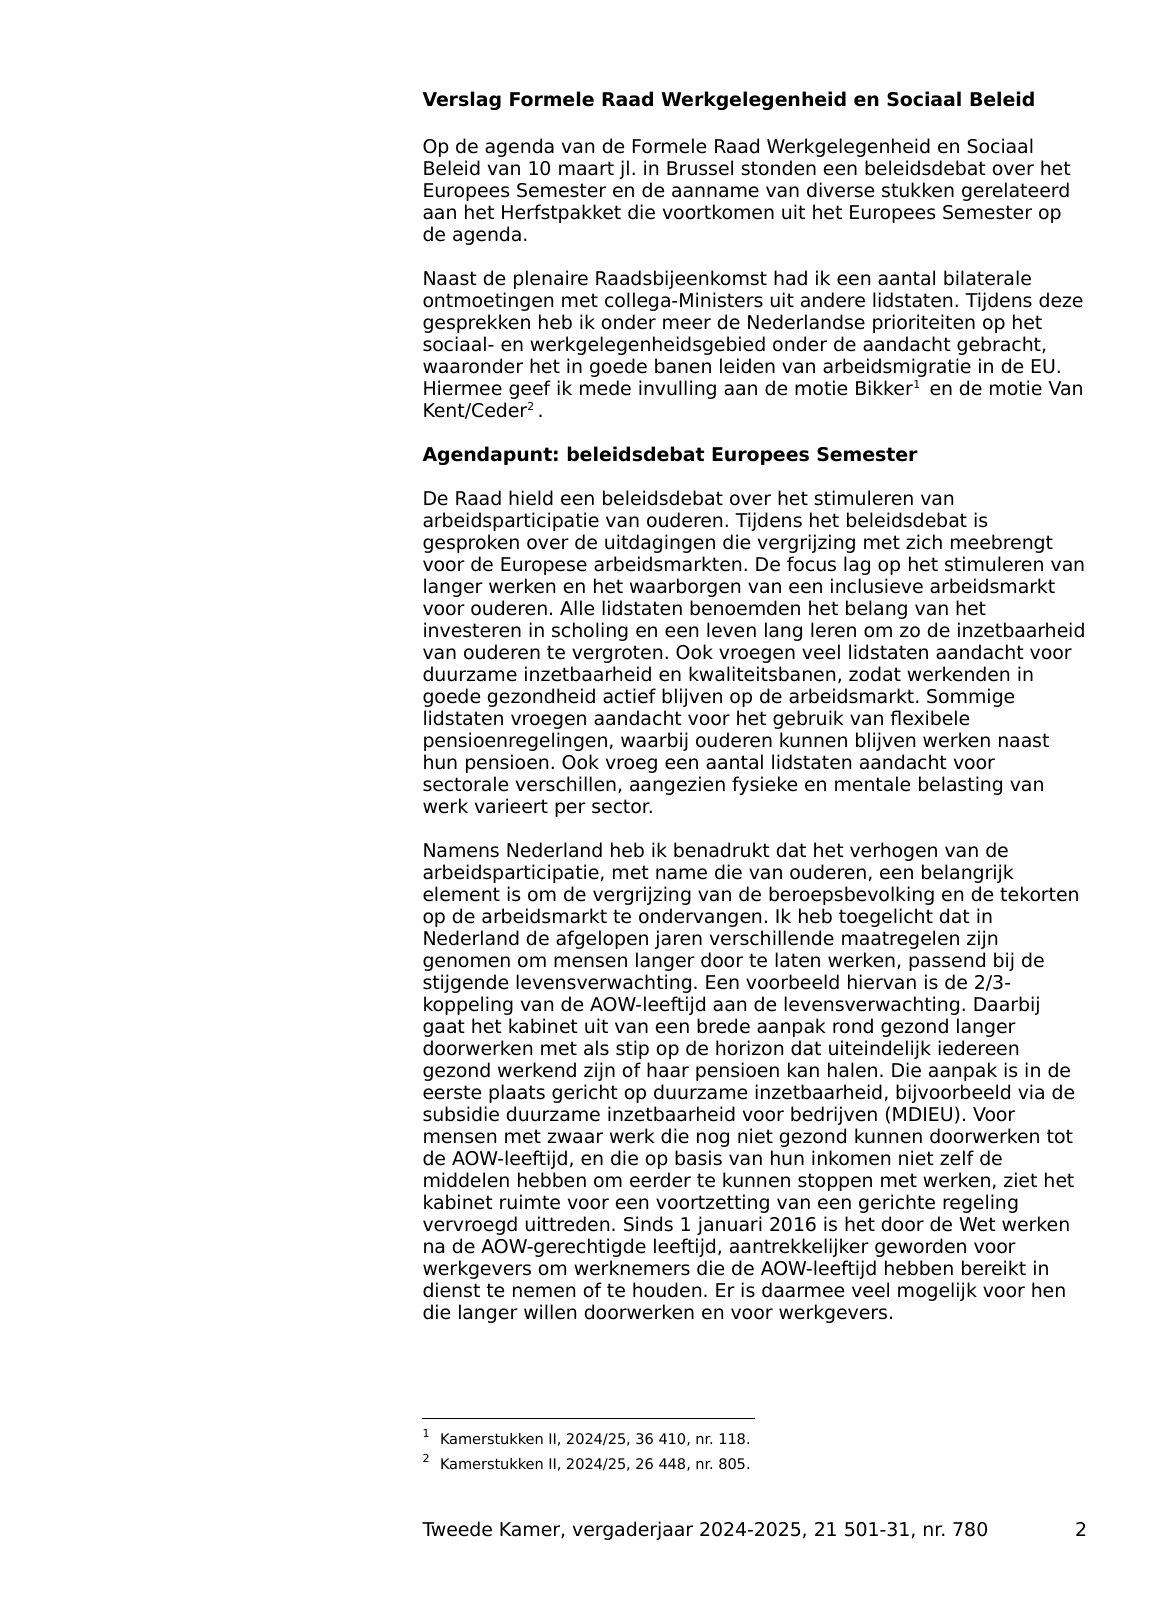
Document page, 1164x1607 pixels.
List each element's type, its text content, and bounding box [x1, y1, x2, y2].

text Namens Nederland heb ik benadrukt dat het verhogen van de arbeidsparticipatie, met name die van ouderen, een belangrijk element is om de vergrijzing van de beroepsbevolking en de tekorten op de arbeidsmarkt te ondervangen. Ik heb toegelicht dat in Nederland de afgelopen jaren verschillende maatregelen zijn genomen om mensen langer door te laten werken, passend bij de stijgende levensverwachting. Een voorbeeld hiervan is de 2/3-koppeling van de AOW-leeftijd aan de levensverwachting. Daarbij gaat het kabinet uit van een brede aanpak rond gezond langer doorwerken met als stip op de horizon dat uiteindelijk iedereen gezond werkend zijn of haar pensioen kan halen. Die aanpak is in de eerste plaats gericht op duurzame inzetbaarheid, bijvoorbeeld via de subsidie duurzame inzetbaarheid voor bedrijven (MDIEU). Voor mensen met zwaar werk die nog niet gezond kunnen doorwerken tot de AOW-leeftijd, en die op basis van hun inkomen niet zelf de middelen hebben om eerder te kunnen stoppen met werken, ziet het kabinet ruimte voor een voortzetting van een gerichte regeling vervroegd uittreden. Sinds 1 januari 2016 is het door de Wet werken na de AOW-gerechtigde leeftijd, aantrekkelijker geworden voor werkgevers om werknemers die de AOW-leeftijd hebben bereikt in dienst te nemen of te houden. Er is daarmee veel mogelijk voor hen die langer willen doorwerken en voor werkgevers. [422, 840, 1087, 1324]
subtitle Verslag Formele Raad Werkgelegenheid en Sociaal Beleid [422, 89, 1087, 111]
text De Raad hield een beleidsdebat over het stimuleren van arbeidsparticipatie van ouderen. Tijdens het beleidsdebat is gesproken over de uitdagingen die vergrijzing met zich meebrengt voor de Europese arbeidsmarkten. De focus lag op het stimuleren van langer werken en het waarborgen van een inclusieve arbeidsmarkt voor ouderen. Alle lidstaten benoemden het belang van het investeren in scholing en een leven lang leren om zo de inzetbaarheid van ouderen te vergroten. Ook vroegen veel lidstaten aandacht voor duurzame inzetbaarheid en kwaliteitsbanen, zodat werkenden in goede gezondheid actief blijven op de arbeidsmarkt. Sommige lidstaten vroegen aandacht voor het gebruik van flexibele pensioenregelingen, waarbij ouderen kunnen blijven werken naast hun pensioen. Ook vroeg een aantal lidstaten aandacht voor sectorale verschillen, aangezien fysieke en mentale belasting van werk varieert per sector. [422, 488, 1087, 818]
text Op de agenda van de Formele Raad Werkgelegenheid en Sociaal Beleid van 10 maart jl. in Brussel stonden een beleidsdebat over het Europees Semester en de aanname van diverse stukken gerelateerd aan het Herfstpakket die voortkomen uit het Europees Semester op de agenda. [422, 136, 1087, 246]
text Kamerstukken II, 2024/25, 36 410, nr. 118. [422, 1427, 1087, 1449]
subtitle Agendapunt: beleidsdebat Europees Semester [422, 444, 1087, 466]
text Kamerstukken II, 2024/25, 26 448, nr. 805. [422, 1452, 1087, 1474]
text Naast de plenaire Raadsbijeenkomst had ik een aantal bilaterale ontmoetingen met collega-Ministers uit andere lidstaten. Tijdens deze gesprekken heb ik onder meer de Nederlandse prioriteiten op het sociaal- en werkgelegenheidsgebied onder de aandacht gebracht, waaronder het in goede banen leiden van arbeidsmigratie in de EU. Hiermee geef ik mede invulling aan de motie Bikker en de motie Van Kent/Ceder. [422, 268, 1087, 422]
